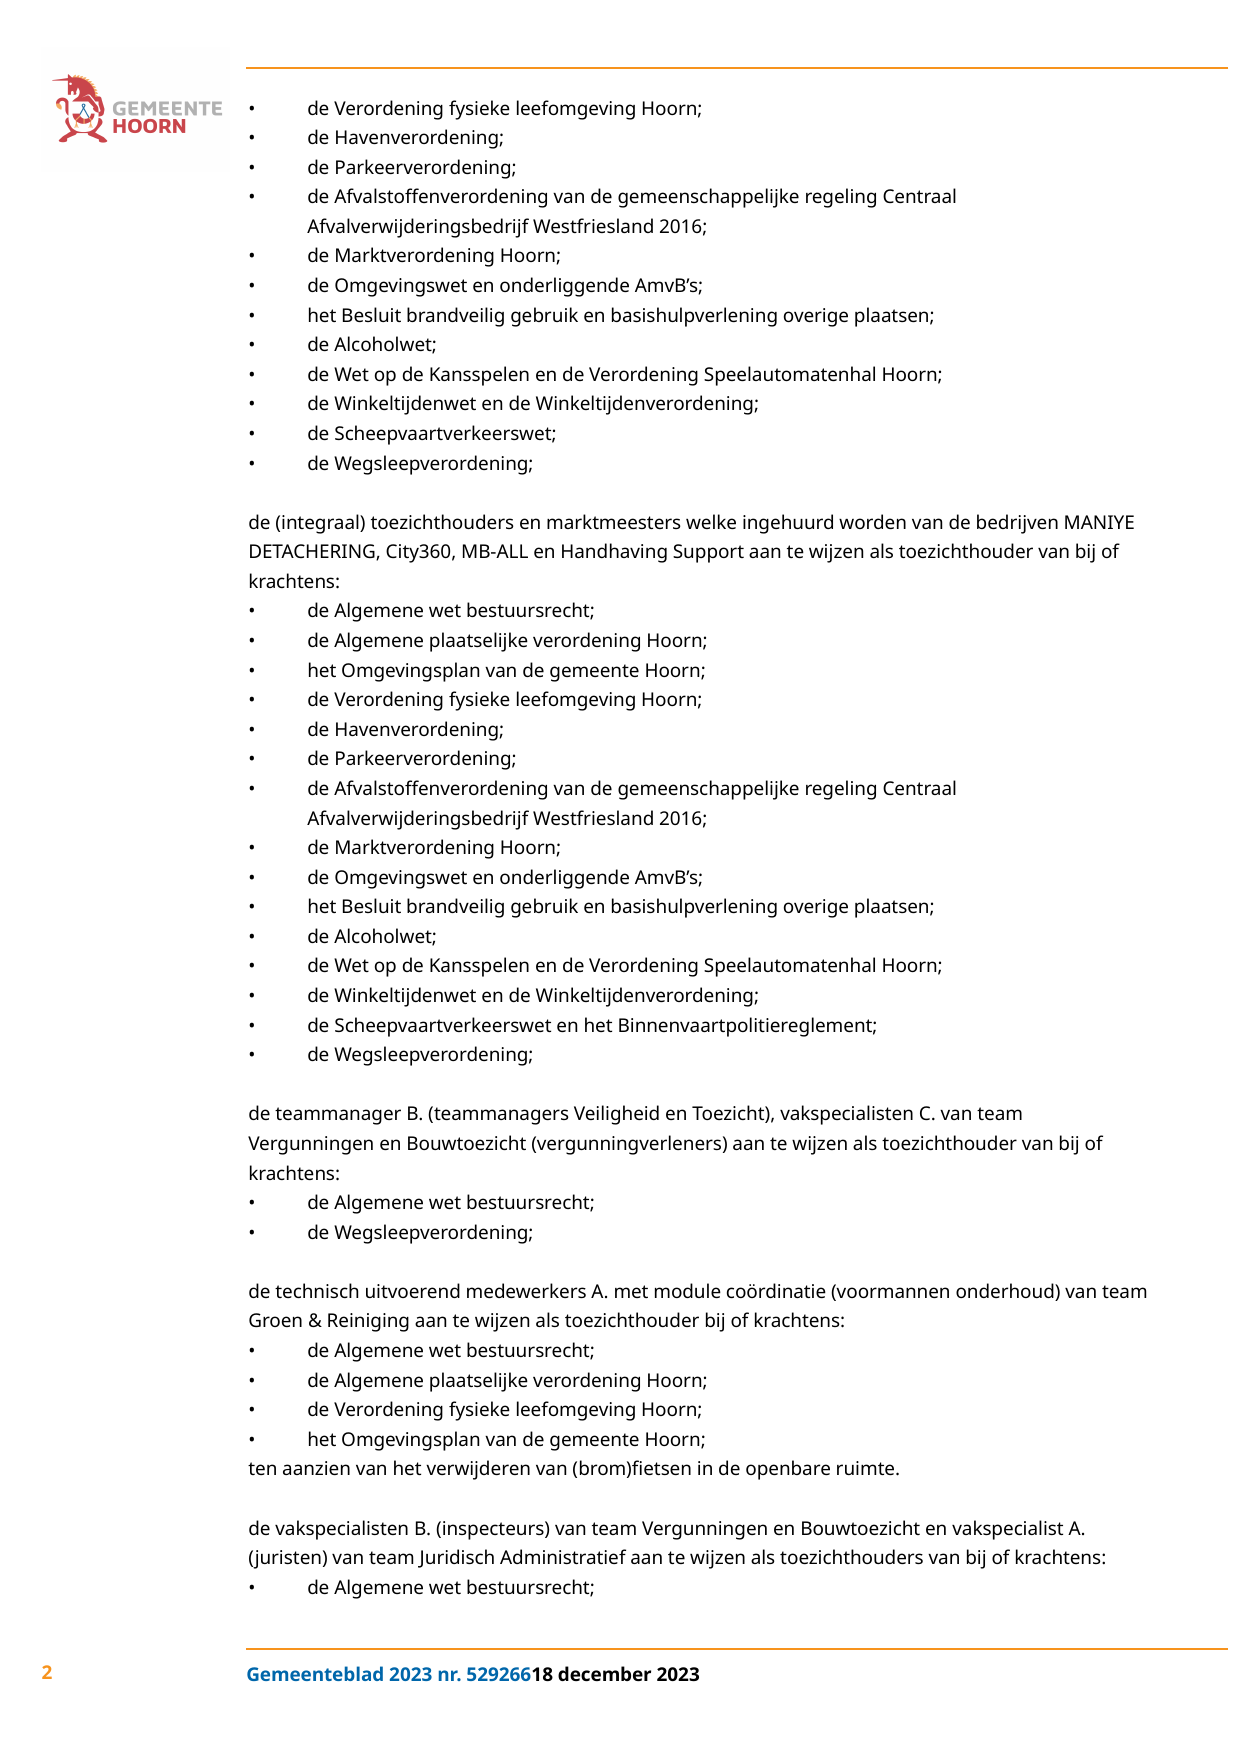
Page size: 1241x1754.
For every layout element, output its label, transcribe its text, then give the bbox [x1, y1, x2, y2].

list de Scheepvaartverkeerswet en het Binnenvaartpolitiereglement; [248, 1012, 1152, 1038]
list de Algemene wet bestuursrecht; [248, 1189, 1152, 1215]
list de Wet op de Kansspelen en de Verordening Speelautomatenhal Hoorn; [248, 953, 1152, 978]
list de Winkeltijdenwet en de Winkeltijdenverordening; [248, 982, 1152, 1008]
list de Parkeerverordening; [248, 746, 1152, 771]
list de Havenverordening; [248, 124, 1152, 150]
picture [41, 47, 231, 172]
list de Scheepvaartverkeerswet; [248, 420, 1152, 446]
list de Afvalstoffenverordening van de gemeenschappelijke regeling Centraal Afvalverwijderingsbedrijf Westfriesland 2016; [248, 775, 1152, 831]
list de Algemene wet bestuursrecht; [248, 598, 1152, 623]
list de Wet op de Kansspelen en de Verordening Speelautomatenhal Hoorn; [248, 361, 1152, 387]
list de Alcoholwet; [248, 331, 1152, 357]
list de Marktverordening Hoorn; [248, 834, 1152, 860]
list de Omgevingswet en onderliggende AmvB’s; [248, 864, 1152, 890]
list de Marktverordening Hoorn; [248, 243, 1152, 268]
list de Wegsleepverordening; [248, 450, 1152, 476]
text de teammanager B. (teammanagers Veiligheid en Toezicht), vakspecialisten C. van team Vergunningen en Bouwtoezicht (vergunningverleners) aan te wijzen als toezichthouder van bij of krachtens: [248, 1101, 1152, 1186]
list de Afvalstoffenverordening van de gemeenschappelijke regeling Centraal Afvalverwijderingsbedrijf Westfriesland 2016; [248, 183, 1152, 239]
list het Besluit brandveilig gebruik en basishulpverlening overige plaatsen; [248, 302, 1152, 328]
list het Omgevingsplan van de gemeente Hoorn; [248, 1426, 1152, 1452]
text de vakspecialisten B. (inspecteurs) van team Vergunningen en Bouwtoezicht en vakspecialist A. (juristen) van team Juridisch Administratief aan te wijzen als toezichthouders van bij of krachtens: [248, 1515, 1152, 1570]
list de Algemene wet bestuursrecht; [248, 1574, 1152, 1600]
list de Omgevingswet en onderliggende AmvB’s; [248, 272, 1152, 298]
list de Algemene plaatselijke verordening Hoorn; [248, 627, 1152, 653]
list de Verordening fysieke leefomgeving Hoorn; [248, 1396, 1152, 1422]
list de Verordening fysieke leefomgeving Hoorn; [248, 686, 1152, 712]
list de Wegsleepverordening; [248, 1219, 1152, 1245]
list de Winkeltijdenwet en de Winkeltijdenverordening; [248, 391, 1152, 416]
text ten aanzien van het verwijderen van (brom)fietsen in de openbare ruimte. [248, 1456, 1152, 1481]
list de Algemene plaatselijke verordening Hoorn; [248, 1367, 1152, 1393]
list de Algemene wet bestuursrecht; [248, 1337, 1152, 1363]
list het Besluit brandveilig gebruik en basishulpverlening overige plaatsen; [248, 893, 1152, 919]
list de Alcoholwet; [248, 923, 1152, 949]
list de Havenverordening; [248, 716, 1152, 742]
list de Verordening fysieke leefomgeving Hoorn; [248, 95, 1152, 121]
list de Parkeerverordening; [248, 154, 1152, 180]
list de Wegsleepverordening; [248, 1041, 1152, 1067]
list het Omgevingsplan van de gemeente Hoorn; [248, 657, 1152, 683]
text de (integraal) toezichthouders en marktmeesters welke ingehuurd worden van de bedrijven MANIYE DETACHERING, City360, MB-ALL en Handhaving Support aan te wijzen als toezichthouder van bij of krachtens: [248, 509, 1152, 594]
text de technisch uitvoerend medewerkers A. met module coördinatie (voormannen onderhoud) van team Groen & Reiniging aan te wijzen als toezichthouder bij of krachtens: [248, 1278, 1152, 1333]
